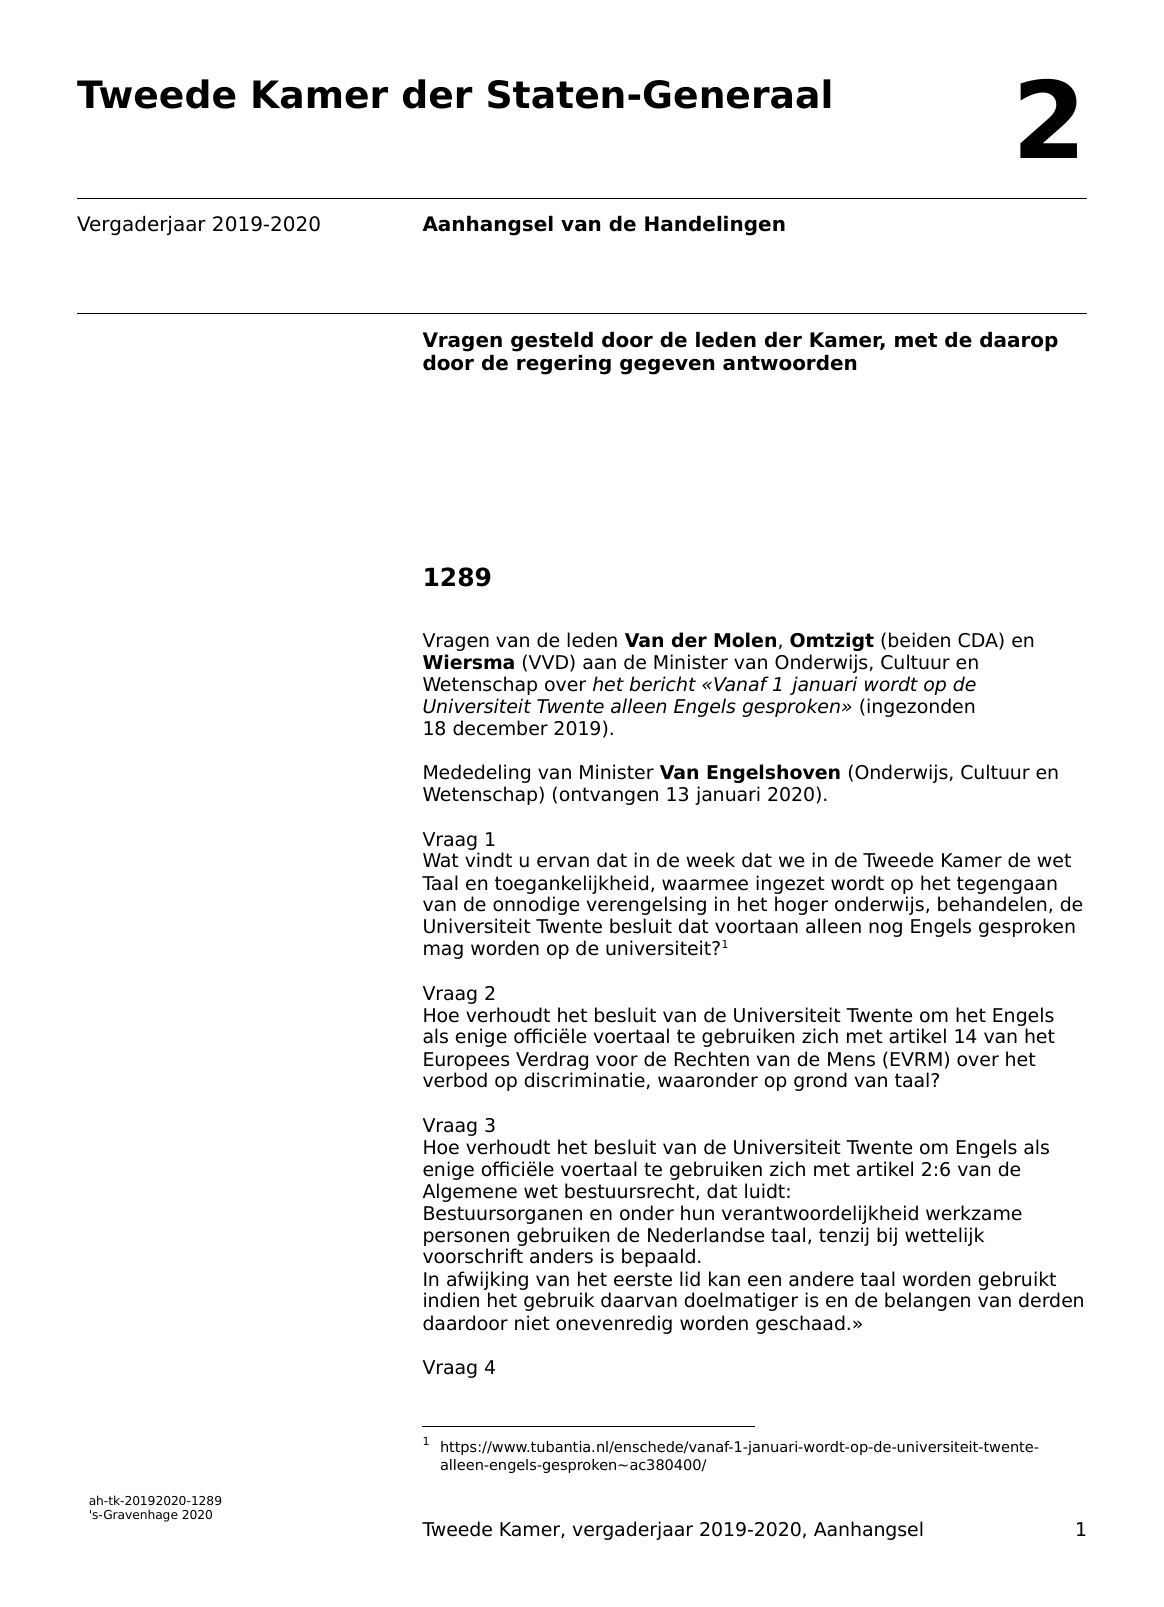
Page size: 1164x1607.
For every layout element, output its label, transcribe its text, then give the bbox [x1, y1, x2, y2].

table_header 2 [886, 59, 1087, 198]
text 's-Gravenhage 2020 [88, 1508, 323, 1522]
text Vragen van de leden Van der Molen, Omtzigt (beiden CDA) en Wiersma (VVD) aan de Minister van Onderwijs, Cultuur en Wetenschap over het bericht «Vanaf 1 januari wordt op de Universiteit Twente alleen Engels gesproken» (ingezonden 18 december 2019). [422, 630, 1087, 740]
text Vraag 4 [422, 1357, 1087, 1378]
table_cell [77, 314, 422, 375]
text Wat vindt u ervan dat in de week dat we in de Tweede Kamer de wet Taal en toegankelijkheid, waarmee ingezet wordt op het tegengaan van de onnodige verengelsing in het hoger onderwijs, behandelen, de Universiteit Twente besluit dat voortaan alleen nog Engels gesproken mag worden op de universiteit? [422, 850, 1087, 960]
text In afwijking van het eerste lid kan een andere taal worden gebruikt indien het gebruik daarvan doelmatiger is en de belangen van derden daardoor niet onevenredig worden geschaad.» [422, 1268, 1087, 1334]
table_header Tweede Kamer der Staten-Generaal [77, 59, 886, 198]
table_cell Aanhangsel van de Handelingen [422, 199, 1087, 313]
text Vraag 1 [422, 828, 1087, 850]
text Hoe verhoudt het besluit van de Universiteit Twente om Engels als enige officiële voertaal te gebruiken zich met artikel 2:6 van de Algemene wet bestuursrecht, dat luidt: [422, 1137, 1087, 1202]
text 1289 [422, 563, 1087, 592]
text https://www.tubantia.nl/enschede/vanaf-1-januari-wordt-op-de-universiteit-twente-alleen-engels-gesproken~ac380400/ [422, 1435, 1087, 1474]
table_cell Vragen gesteld door de leden der Kamer, met de daarop door de regering gegeven antwoorden [422, 314, 1087, 375]
text Hoe verhoudt het besluit van de Universiteit Twente om het Engels als enige officiële voertaal te gebruiken zich met artikel 14 van het Europees Verdrag voor de Rechten van de Mens (EVRM) over het verbod op discriminatie, waaronder op grond van taal? [422, 1004, 1087, 1092]
text Mededeling van Minister Van Engelshoven (Onderwijs, Cultuur en Wetenschap) (ontvangen 13 januari 2020). [422, 762, 1087, 806]
text Vraag 3 [422, 1114, 1087, 1137]
text Vraag 2 [422, 982, 1087, 1004]
table_cell Vergaderjaar 2019-2020 [77, 199, 422, 313]
text Bestuursorganen en onder hun verantwoordelijkheid werkzame personen gebruiken de Nederlandse taal, tenzij bij wettelijk voorschrift anders is bepaald. [422, 1202, 1087, 1268]
text ah-tk-20192020-1289 [88, 1494, 323, 1508]
